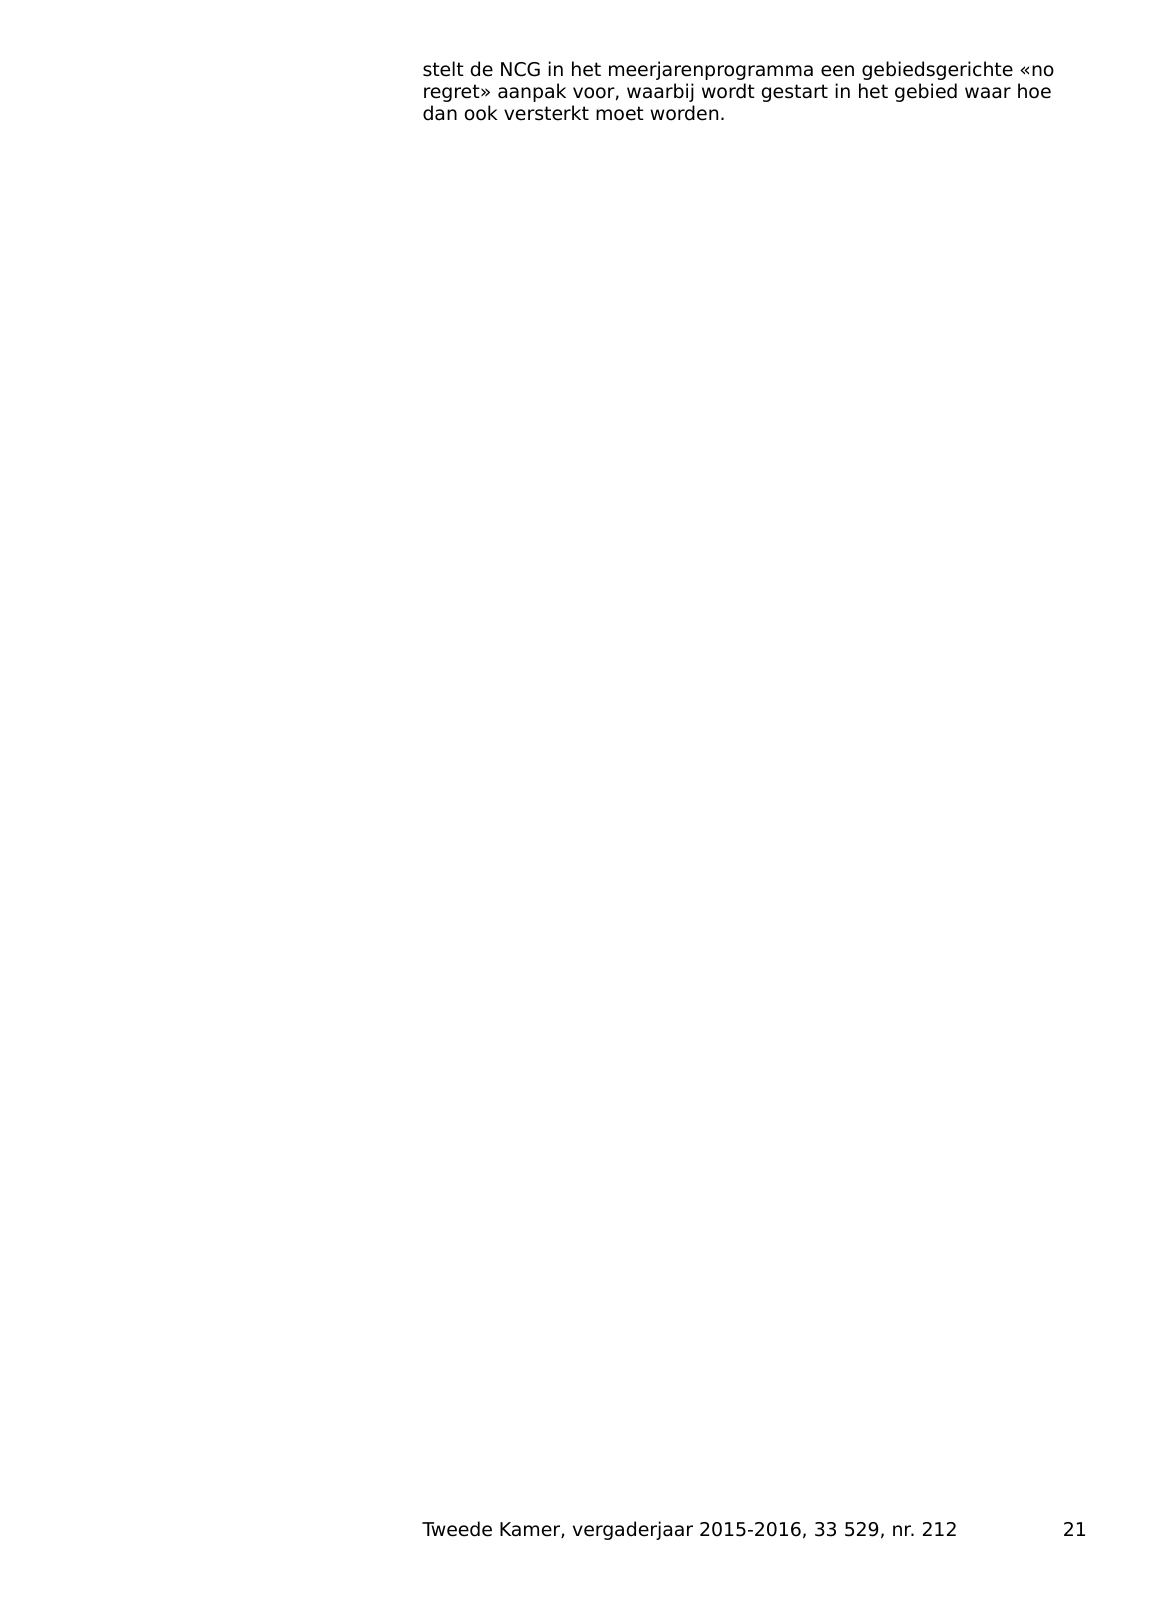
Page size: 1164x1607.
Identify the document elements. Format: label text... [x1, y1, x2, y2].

text stelt de NCG in het meerjarenprogramma een gebiedsgerichte «no regret» aanpak voor, waarbij wordt gestart in het gebied waar hoe dan ook versterkt moet worden. [422, 59, 1087, 125]
